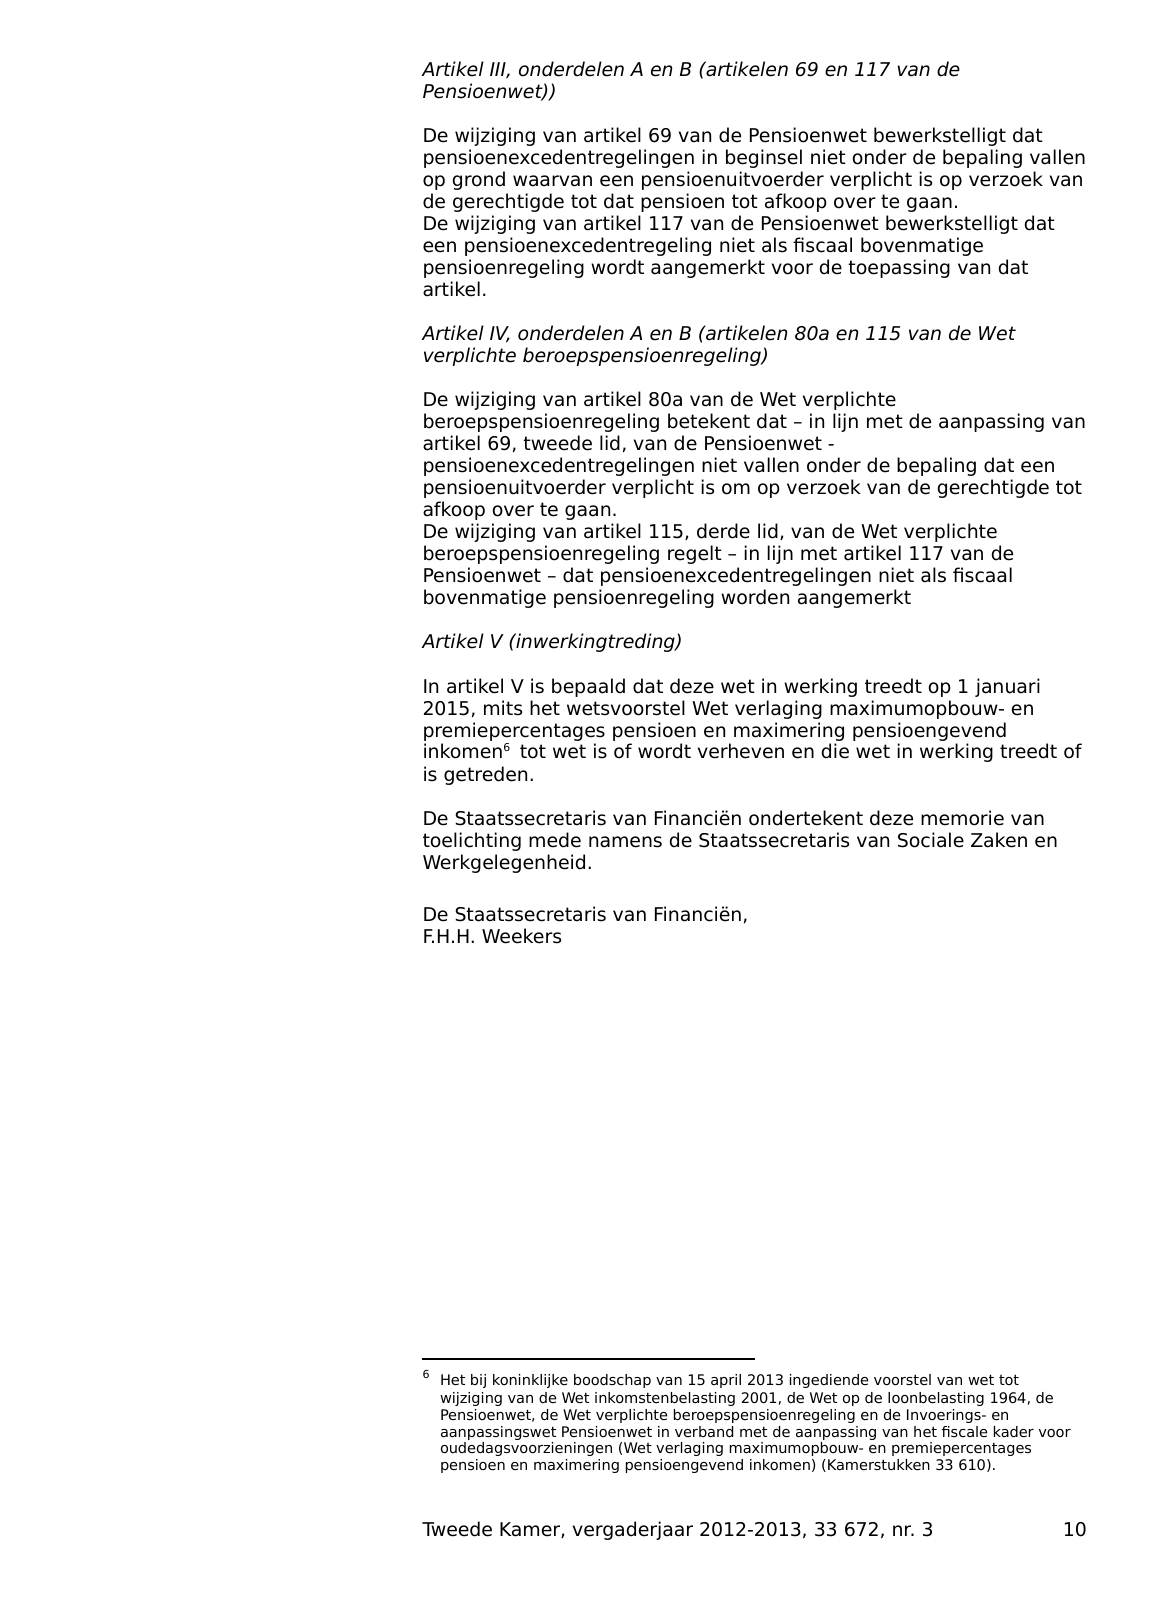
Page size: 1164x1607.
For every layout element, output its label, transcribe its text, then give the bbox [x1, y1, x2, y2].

text Het bij koninklijke boodschap van 15 april 2013 ingediende voorstel van wet tot wijziging van de Wet inkomstenbelasting 2001, de Wet op de loonbelasting 1964, de Pensioenwet, de Wet verplichte beroepspensioenregeling en de Invoerings- en aanpassingswet Pensioenwet in verband met de aanpassing van het fiscale kader voor oudedagsvoorzieningen (Wet verlaging maximumopbouw- en premiepercentages pensioen en maximering pensioengevend inkomen) (Kamerstukken 33 610). [422, 1368, 1087, 1474]
text De wijziging van artikel 69 van de Pensioenwet bewerkstelligt dat pensioenexcedentregelingen in beginsel niet onder de bepaling vallen op grond waarvan een pensioenuitvoerder verplicht is op verzoek van de gerechtigde tot dat pensioen tot afkoop over te gaan. [422, 125, 1087, 213]
text De Staatssecretaris van Financiën, F.H.H. Weekers [422, 903, 1087, 947]
subtitle Artikel IV, onderdelen A en B (artikelen 80a en 115 van de Wet verplichte beroepspensioenregeling) [422, 323, 1087, 367]
subtitle Artikel V (inwerkingtreding) [422, 631, 1087, 653]
text De wijziging van artikel 117 van de Pensioenwet bewerkstelligt dat een pensioenexcedentregeling niet als fiscaal bovenmatige pensioenregeling wordt aangemerkt voor de toepassing van dat artikel. [422, 213, 1087, 301]
subtitle Artikel III, onderdelen A en B (artikelen 69 en 117 van de Pensioenwet)) [422, 59, 1087, 103]
text In artikel V is bepaald dat deze wet in werking treedt op 1 januari 2015, mits het wetsvoorstel Wet verlaging maximumopbouw- en premiepercentages pensioen en maximering pensioengevend inkomen tot wet is of wordt verheven en die wet in werking treedt of is getreden. [422, 676, 1087, 785]
text De wijziging van artikel 115, derde lid, van de Wet verplichte beroepspensioenregeling regelt – in lijn met artikel 117 van de Pensioenwet – dat pensioenexcedentregelingen niet als fiscaal bovenmatige pensioenregeling worden aangemerkt [422, 521, 1087, 609]
text De Staatssecretaris van Financiën ondertekent deze memorie van toelichting mede namens de Staatssecretaris van Sociale Zaken en Werkgelegenheid. [422, 808, 1087, 873]
text De wijziging van artikel 80a van de Wet verplichte beroepspensioenregeling betekent dat – in lijn met de aanpassing van artikel 69, tweede lid, van de Pensioenwet -pensioenexcedentregelingen niet vallen onder de bepaling dat een pensioenuitvoerder verplicht is om op verzoek van de gerechtigde tot afkoop over te gaan. [422, 389, 1087, 521]
